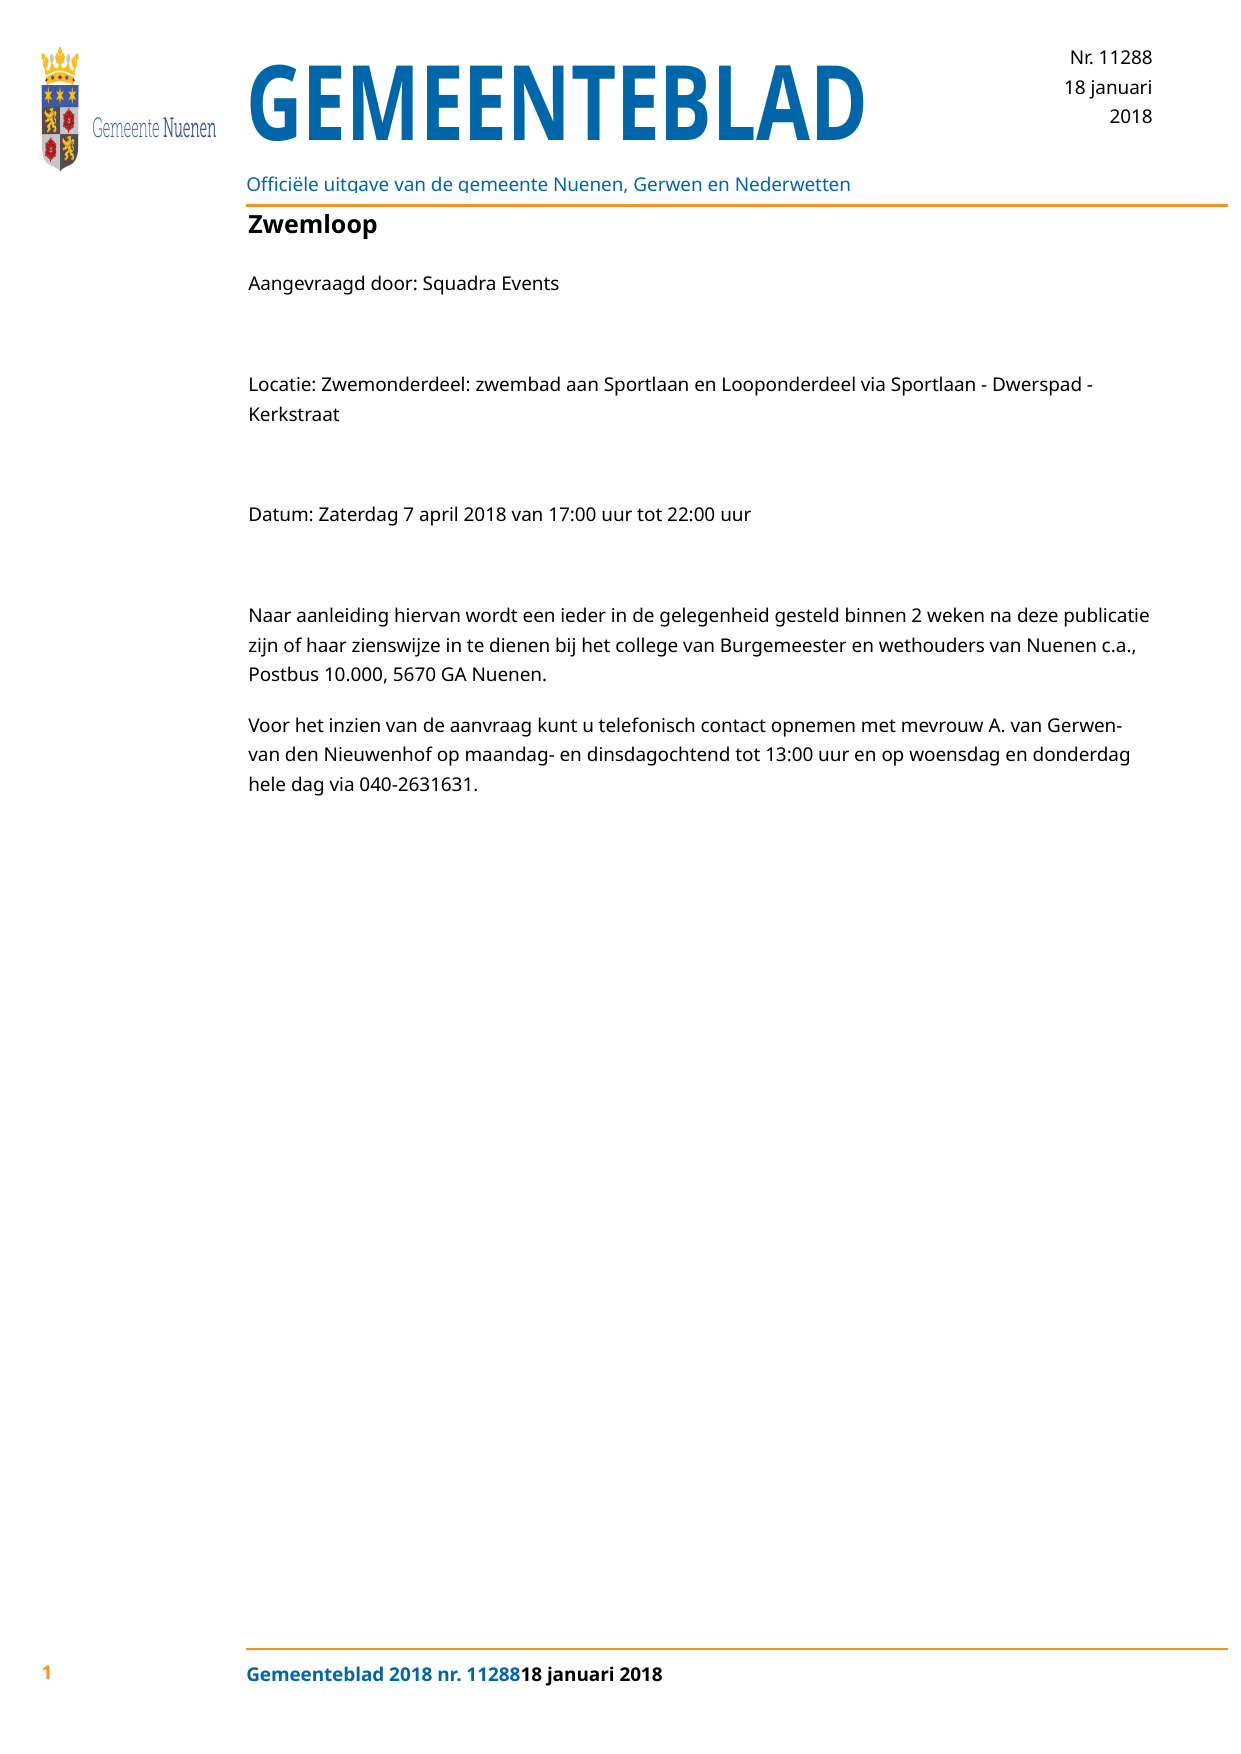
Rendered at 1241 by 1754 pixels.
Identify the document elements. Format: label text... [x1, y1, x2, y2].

text Voor het inzien van de aanvraag kunt u telefonisch contact opnemen met mevrouw A. van Gerwen-van den Nieuwenhof op maandag- en dinsdagochtend tot 13:00 uur en op woensdag en donderdag hele dag via 040-2631631. [248, 712, 1152, 797]
picture [41, 47, 231, 172]
text Locatie: Zwemonderdeel: zwembad aan Sportlaan en Looponderdeel via Sportlaan - Dwerspad - Kerkstraat [248, 371, 1152, 426]
text Aangevraagd door: Squadra Events [248, 270, 1152, 296]
text Zwemloop [248, 207, 1152, 241]
text Naar aanleiding hiervan wordt een ieder in de gelegenheid gesteld binnen 2 weken na deze publicatie zijn of haar zienswijze in te dienen bij het college van Burgemeester en wethouders van Nuenen c.a., Postbus 10.000, 5670 GA Nuenen. [248, 602, 1152, 687]
text Datum: Zaterdag 7 april 2018 van 17:00 uur tot 22:00 uur [248, 502, 1152, 527]
